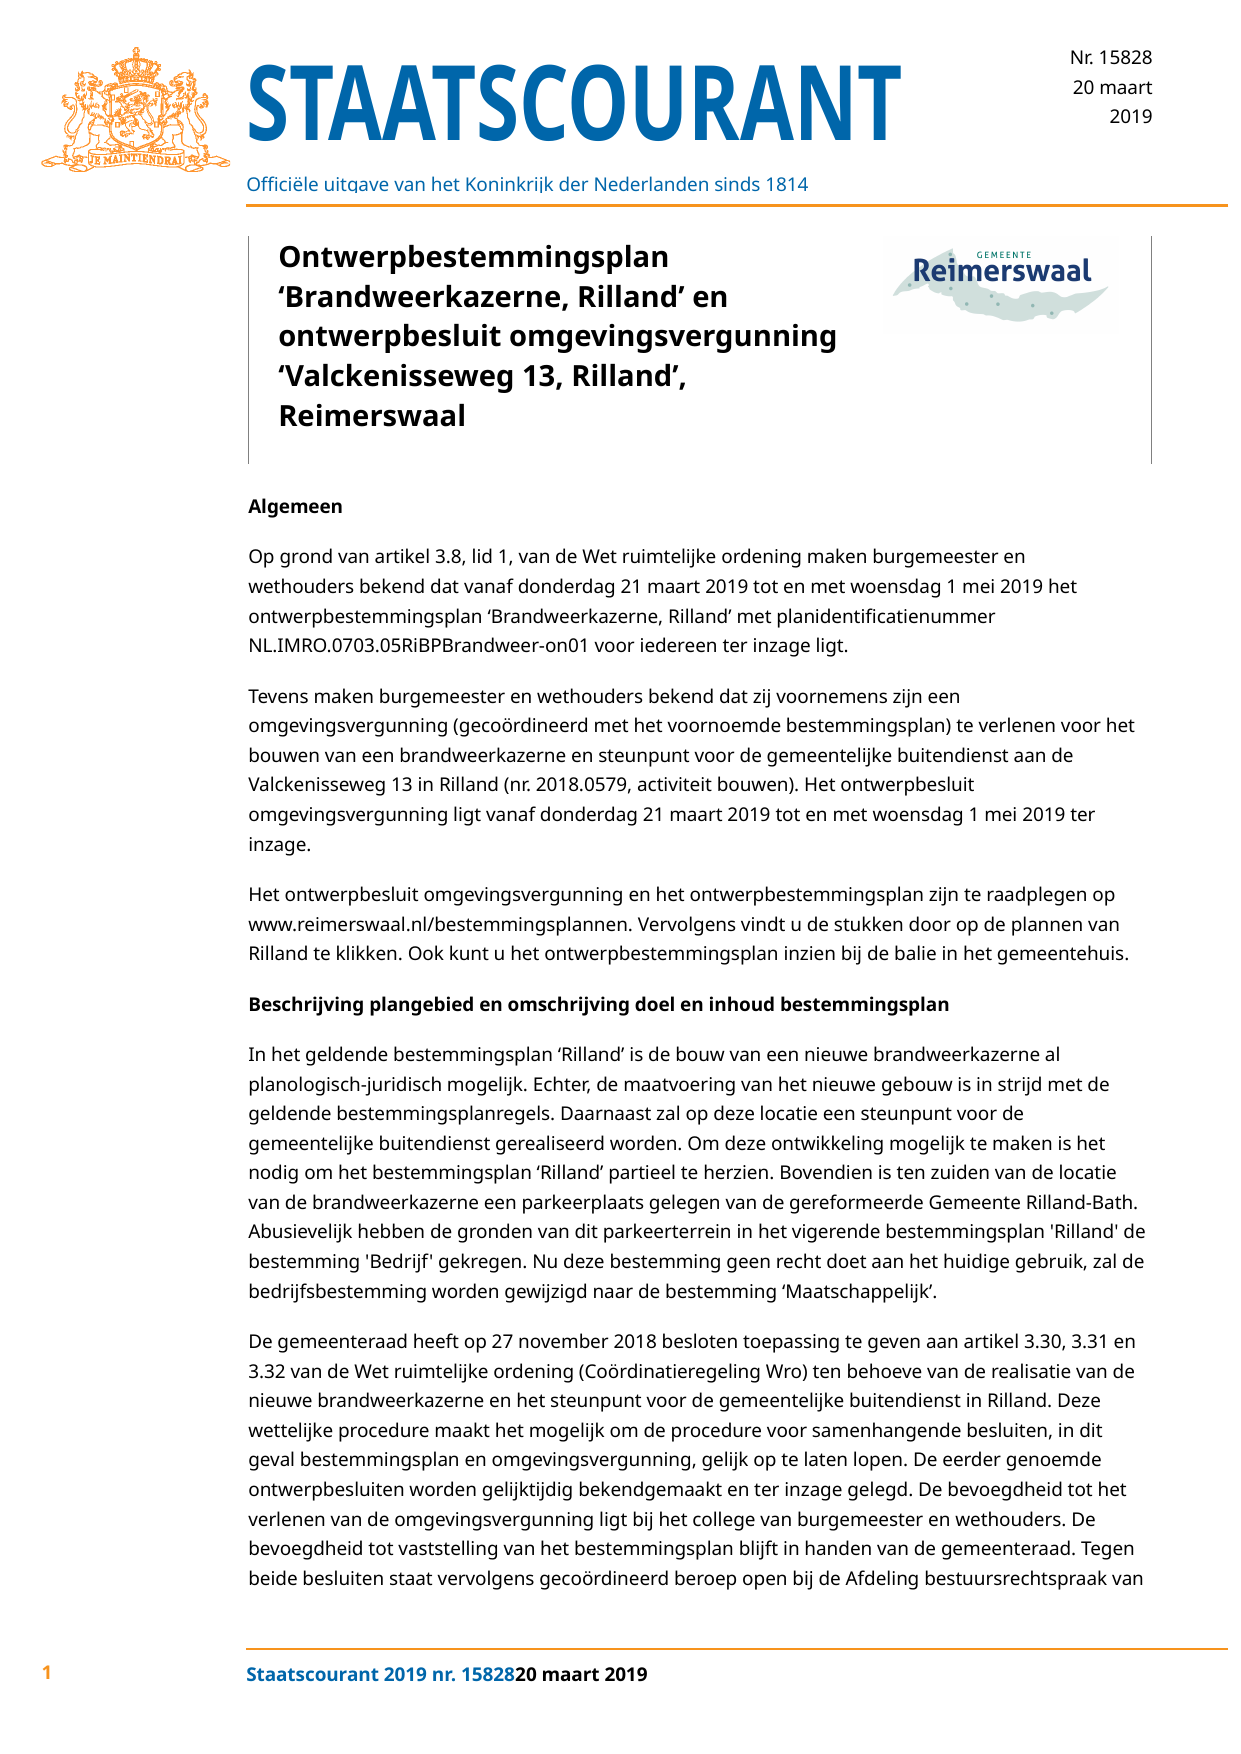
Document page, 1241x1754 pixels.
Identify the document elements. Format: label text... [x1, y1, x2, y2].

text In het geldende bestemmingsplan ‘Rilland’ is de bouw van een nieuwe brandweerkazerne al planologisch-juridisch mogelijk. Echter, de maatvoering van het nieuwe gebouw is in strijd met de geldende bestemmingsplanregels. Daarnaast zal op deze locatie een steunpunt voor de gemeentelijke buitendienst gerealiseerd worden. Om deze ontwikkeling mogelijk te maken is het nodig om het bestemmingsplan ‘Rilland’ partieel te herzien. Bovendien is ten zuiden van de locatie van de brandweerkazerne een parkeerplaats gelegen van de gereformeerde Gemeente Rilland-Bath. Abusievelijk hebben de gronden van dit parkeerterrein in het vigerende bestemmingsplan 'Rilland' de bestemming 'Bedrijf' gekregen. Nu deze bestemming geen recht doet aan het huidige gebruik, zal de bedrijfsbestemming worden gewijzigd naar de bestemming ‘Maatschappelijk’. [248, 1041, 1152, 1304]
text Tevens maken burgemeester en wethouders bekend dat zij voornemens zijn een omgevingsvergunning (gecoördineerd met het voornoemde bestemmingsplan) te verlenen voor het bouwen van een brandweerkazerne en steunpunt voor de gemeentelijke buitendienst aan de Valckenisseweg 13 in Rilland (nr. 2018.0579, activiteit bouwen). Het ontwerpbesluit omgevingsvergunning ligt vanaf donderdag 21 maart 2019 tot en met woensdag 1 mei 2019 ter inzage. [248, 683, 1152, 857]
text Het ontwerpbesluit omgevingsvergunning en het ontwerpbestemmingsplan zijn te raadplegen op www.reimerswaal.nl/bestemmingsplannen. Vervolgens vindt u de stukken door op de plannen van Rilland te klikken. Ook kunt u het ontwerpbestemmingsplan inzien bij de balie in het gemeentehuis. [248, 881, 1152, 966]
text De gemeenteraad heeft op 27 november 2018 besloten toepassing te geven aan artikel 3.30, 3.31 en 3.32 van de Wet ruimtelijke ordening (Coördinatieregeling Wro) ten behoeve van de realisatie van de nieuwe brandweerkazerne en het steunpunt voor de gemeentelijke buitendienst in Rilland. Deze wettelijke procedure maakt het mogelijk om de procedure voor samenhangende besluiten, in dit geval bestemmingsplan en omgevingsvergunning, gelijk op te laten lopen. De eerder genoemde ontwerpbesluiten worden gelijktijdig bekendgemaakt en ter inzage gelegd. De bevoegdheid tot het verlenen van de omgevingsvergunning ligt bij het college van burgemeester en wethouders. De bevoegdheid tot vaststelling van het bestemmingsplan blijft in handen van de gemeenteraad. Tegen beide besluiten staat vervolgens gecoördineerd beroep open bij de Afdeling bestuursrechtspraak van [248, 1328, 1152, 1591]
text Beschrijving plangebied en omschrijving doel en inhoud bestemmingsplan [248, 991, 1152, 1017]
table_header Ontwerpbestemmingsplan ‘Brandweerkazerne, Rilland’ en ontwerpbesluit omgevingsvergunning ‘Valckenisseweg 13, Rilland’, Reimerswaal [249, 236, 850, 464]
picture [41, 47, 231, 172]
picture [882, 236, 1119, 334]
text Algemeen [248, 493, 1152, 519]
text Op grond van artikel 3.8, lid 1, van de Wet ruimtelijke ordening maken burgemeester en wethouders bekend dat vanaf donderdag 21 maart 2019 tot en met woensdag 1 mei 2019 het ontwerpbestemmingsplan ‘Brandweerkazerne, Rilland’ met planidentificatienummer NL.IMRO.0703.05RiBPBrandweer-on01 voor iedereen ter inzage ligt. [248, 544, 1152, 658]
table_header [850, 236, 1151, 464]
